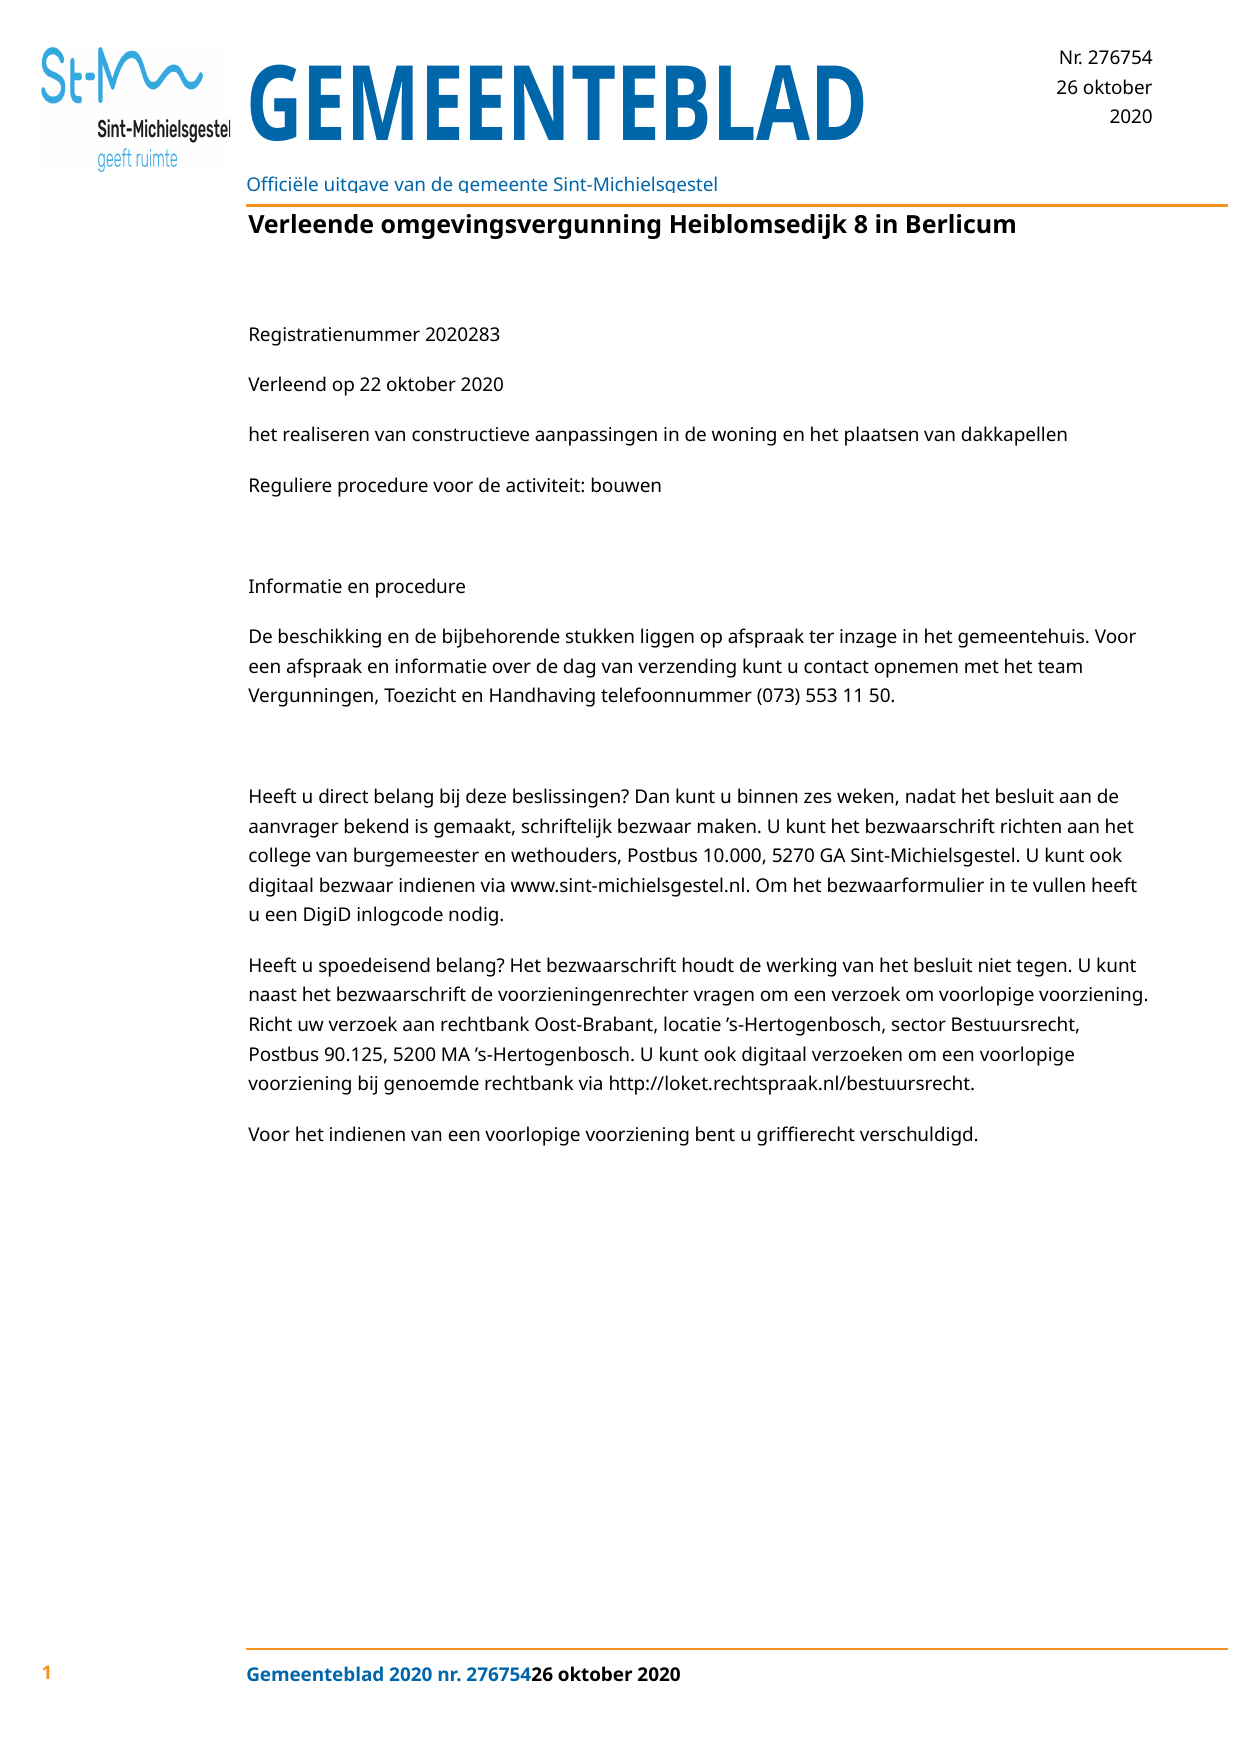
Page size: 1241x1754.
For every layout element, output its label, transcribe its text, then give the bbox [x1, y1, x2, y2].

text het realiseren van constructieve aanpassingen in de woning en het plaatsen van dakkapellen [248, 422, 1152, 447]
picture [41, 47, 231, 172]
text Reguliere procedure voor de activiteit: bouwen [248, 472, 1152, 498]
text Informatie en procedure [248, 573, 1152, 598]
text Verleende omgevingsvergunning Heiblomsedijk 8 in Berlicum [248, 207, 1152, 241]
text Heeft u direct belang bij deze beslissingen? Dan kunt u binnen zes weken, nadat het besluit aan de aanvrager bekend is gemaakt, schriftelijk bezwaar maken. U kunt het bezwaarschrift richten aan het college van burgemeester en wethouders, Postbus 10.000, 5270 GA Sint-Michielsgestel. U kunt ook digitaal bezwaar indienen via www.sint-michielsgestel.nl. Om het bezwaarformulier in te vullen heeft u een DigiD inlogcode nodig. [248, 783, 1152, 927]
text De beschikking en de bijbehorende stukken liggen op afspraak ter inzage in het gemeentehuis. Voor een afspraak en informatie over de dag van verzending kunt u contact opnemen met het team Vergunningen, Toezicht en Handhaving telefoonnummer (073) 553 11 50. [248, 623, 1152, 708]
text Verleend op 22 oktober 2020 [248, 371, 1152, 397]
text Registratienummer 2020283 [248, 321, 1152, 346]
text Voor het indienen van een voorlopige voorziening bent u griffierecht verschuldigd. [248, 1121, 1152, 1146]
text Heeft u spoedeisend belang? Het bezwaarschrift houdt de werking van het besluit niet tegen. U kunt naast het bezwaarschrift de voorzieningenrechter vragen om een verzoek om voorlopige voorziening. Richt uw verzoek aan rechtbank Oost-Brabant, locatie ’s-Hertogenbosch, sector Bestuursrecht, Postbus 90.125, 5200 MA ’s-Hertogenbosch. U kunt ook digitaal verzoeken om een voorlopige voorziening bij genoemde rechtbank via http://loket.rechtspraak.nl/bestuursrecht. [248, 952, 1152, 1096]
